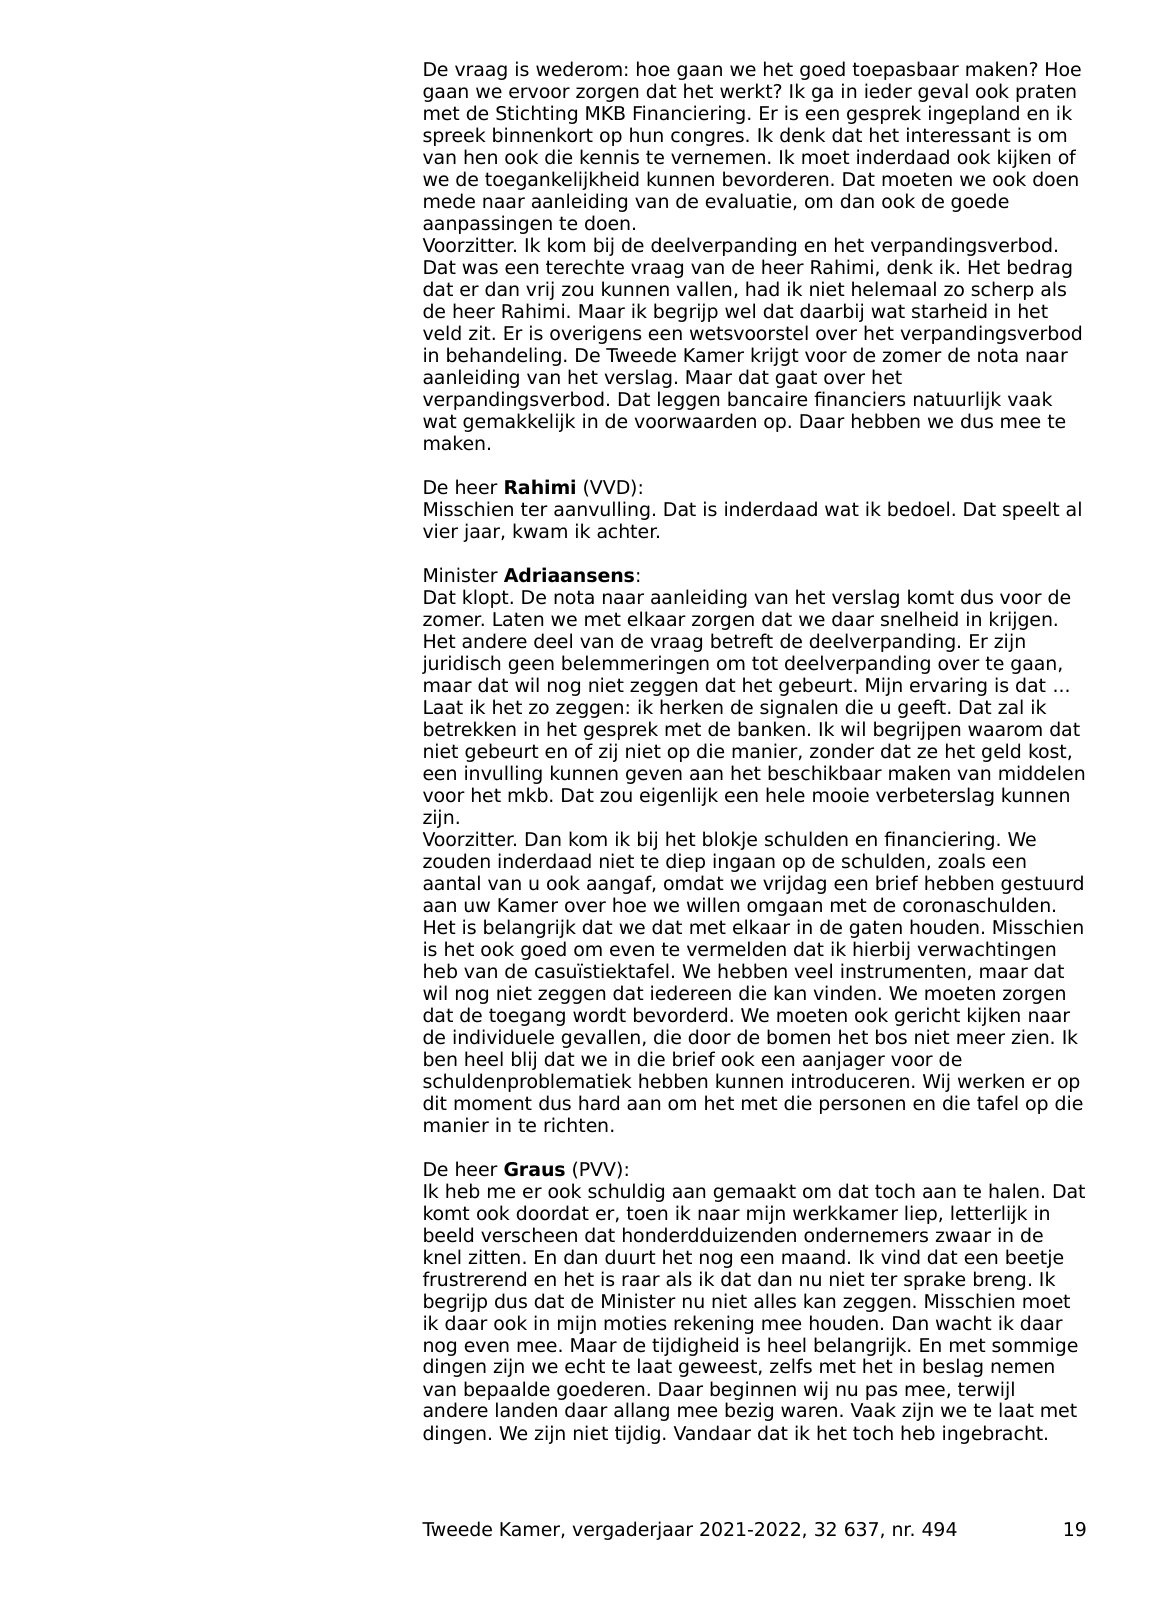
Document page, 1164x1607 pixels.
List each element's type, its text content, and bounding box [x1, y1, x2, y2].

text Minister Adriaansens: [422, 565, 1087, 587]
text De vraag is wederom: hoe gaan we het goed toepasbaar maken? Hoe gaan we ervoor zorgen dat het werkt? Ik ga in ieder geval ook praten met de Stichting MKB Financiering. Er is een gesprek ingepland en ik spreek binnenkort op hun congres. Ik denk dat het interessant is om van hen ook die kennis te vernemen. Ik moet inderdaad ook kijken of we de toegankelijkheid kunnen bevorderen. Dat moeten we ook doen mede naar aanleiding van de evaluatie, om dan ook de goede aanpassingen te doen. [422, 59, 1087, 235]
text De heer Rahimi (VVD): [422, 477, 1087, 499]
text Voorzitter. Dan kom ik bij het blokje schulden en financiering. We zouden inderdaad niet te diep ingaan op de schulden, zoals een aantal van u ook aangaf, omdat we vrijdag een brief hebben gestuurd aan uw Kamer over hoe we willen omgaan met de coronaschulden. Het is belangrijk dat we dat met elkaar in de gaten houden. Misschien is het ook goed om even te vermelden dat ik hierbij verwachtingen heb van de casuïstiektafel. We hebben veel instrumenten, maar dat wil nog niet zeggen dat iedereen die kan vinden. We moeten zorgen dat de toegang wordt bevorderd. We moeten ook gericht kijken naar de individuele gevallen, die door de bomen het bos niet meer zien. Ik ben heel blij dat we in die brief ook een aanjager voor de schuldenproblematiek hebben kunnen introduceren. Wij werken er op dit moment dus hard aan om het met die personen en die tafel op die manier in te richten. [422, 829, 1087, 1136]
text De heer Graus (PVV): [422, 1159, 1087, 1181]
text Misschien ter aanvulling. Dat is inderdaad wat ik bedoel. Dat speelt al vier jaar, kwam ik achter. [422, 499, 1087, 543]
text Voorzitter. Ik kom bij de deelverpanding en het verpandingsverbod. Dat was een terechte vraag van de heer Rahimi, denk ik. Het bedrag dat er dan vrij zou kunnen vallen, had ik niet helemaal zo scherp als de heer Rahimi. Maar ik begrijp wel dat daarbij wat starheid in het veld zit. Er is overigens een wetsvoorstel over het verpandingsverbod in behandeling. De Tweede Kamer krijgt voor de zomer de nota naar aanleiding van het verslag. Maar dat gaat over het verpandingsverbod. Dat leggen bancaire financiers natuurlijk vaak wat gemakkelijk in de voorwaarden op. Daar hebben we dus mee te maken. [422, 235, 1087, 455]
text Het andere deel van de vraag betreft de deelverpanding. Er zijn juridisch geen belemmeringen om tot deelverpanding over te gaan, maar dat wil nog niet zeggen dat het gebeurt. Mijn ervaring is dat ... Laat ik het zo zeggen: ik herken de signalen die u geeft. Dat zal ik betrekken in het gesprek met de banken. Ik wil begrijpen waarom dat niet gebeurt en of zij niet op die manier, zonder dat ze het geld kost, een invulling kunnen geven aan het beschikbaar maken van middelen voor het mkb. Dat zou eigenlijk een hele mooie verbeterslag kunnen zijn. [422, 631, 1087, 829]
text Dat klopt. De nota naar aanleiding van het verslag komt dus voor de zomer. Laten we met elkaar zorgen dat we daar snelheid in krijgen. [422, 587, 1087, 631]
text Ik heb me er ook schuldig aan gemaakt om dat toch aan te halen. Dat komt ook doordat er, toen ik naar mijn werkkamer liep, letterlijk in beeld verscheen dat honderdduizenden ondernemers zwaar in de knel zitten. En dan duurt het nog een maand. Ik vind dat een beetje frustrerend en het is raar als ik dat dan nu niet ter sprake breng. Ik begrijp dus dat de Minister nu niet alles kan zeggen. Misschien moet ik daar ook in mijn moties rekening mee houden. Dan wacht ik daar nog even mee. Maar de tijdigheid is heel belangrijk. En met sommige dingen zijn we echt te laat geweest, zelfs met het in beslag nemen van bepaalde goederen. Daar beginnen wij nu pas mee, terwijl andere landen daar allang mee bezig waren. Vaak zijn we te laat met dingen. We zijn niet tijdig. Vandaar dat ik het toch heb ingebracht. [422, 1181, 1087, 1444]
